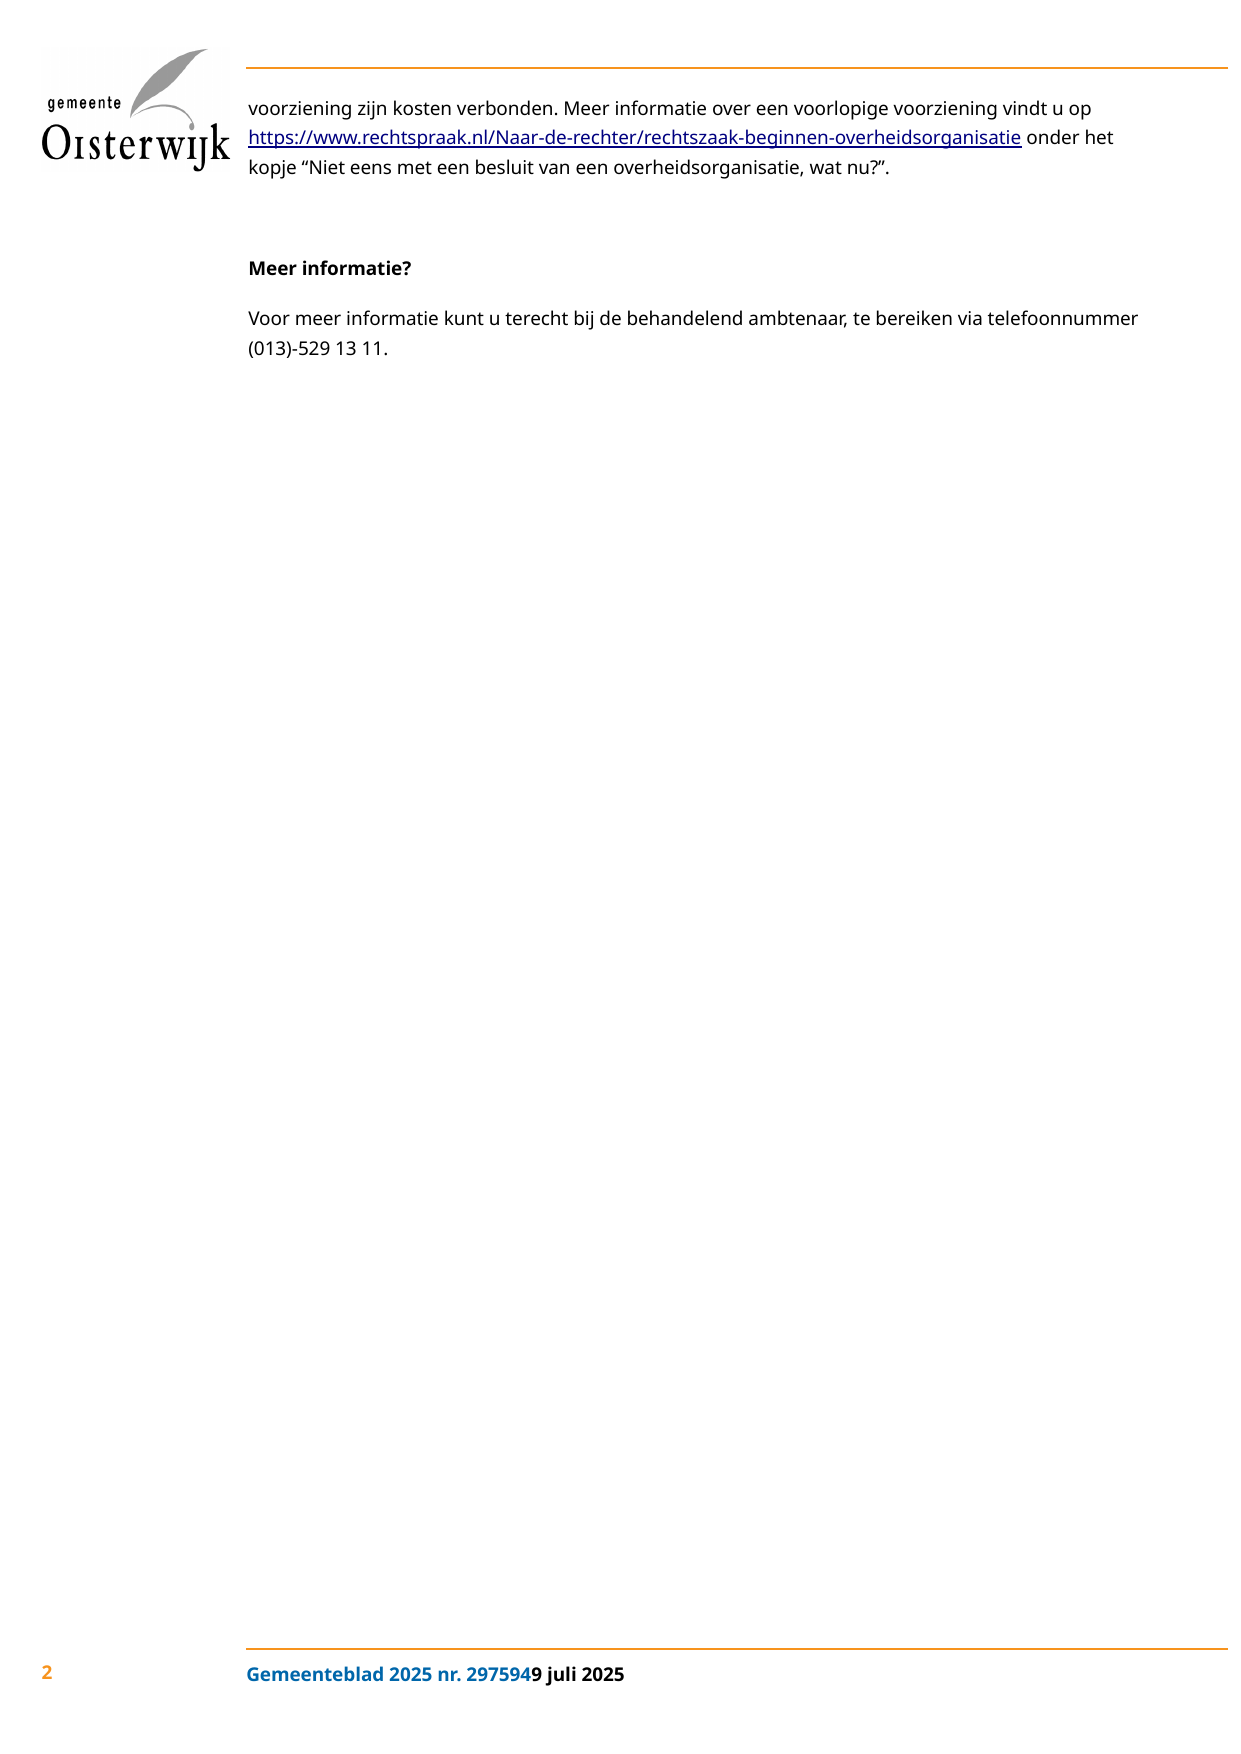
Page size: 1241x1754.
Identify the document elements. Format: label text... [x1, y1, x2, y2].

text Voor meer informatie kunt u terecht bij de behandelend ambtenaar, te bereiken via telefoonnummer (013)-529 13 11. [248, 305, 1152, 361]
text Meer informatie? [248, 255, 1152, 281]
picture [41, 47, 231, 172]
text voorziening zijn kosten verbonden. Meer informatie over een voorlopige voorziening vindt u op https://www.rechtspraak.nl/Naar-de-rechter/rechtszaak-beginnen-overheidsorganisatie onder het kopje “Niet eens met een besluit van een overheidsorganisatie, wat nu?”. [248, 95, 1152, 180]
